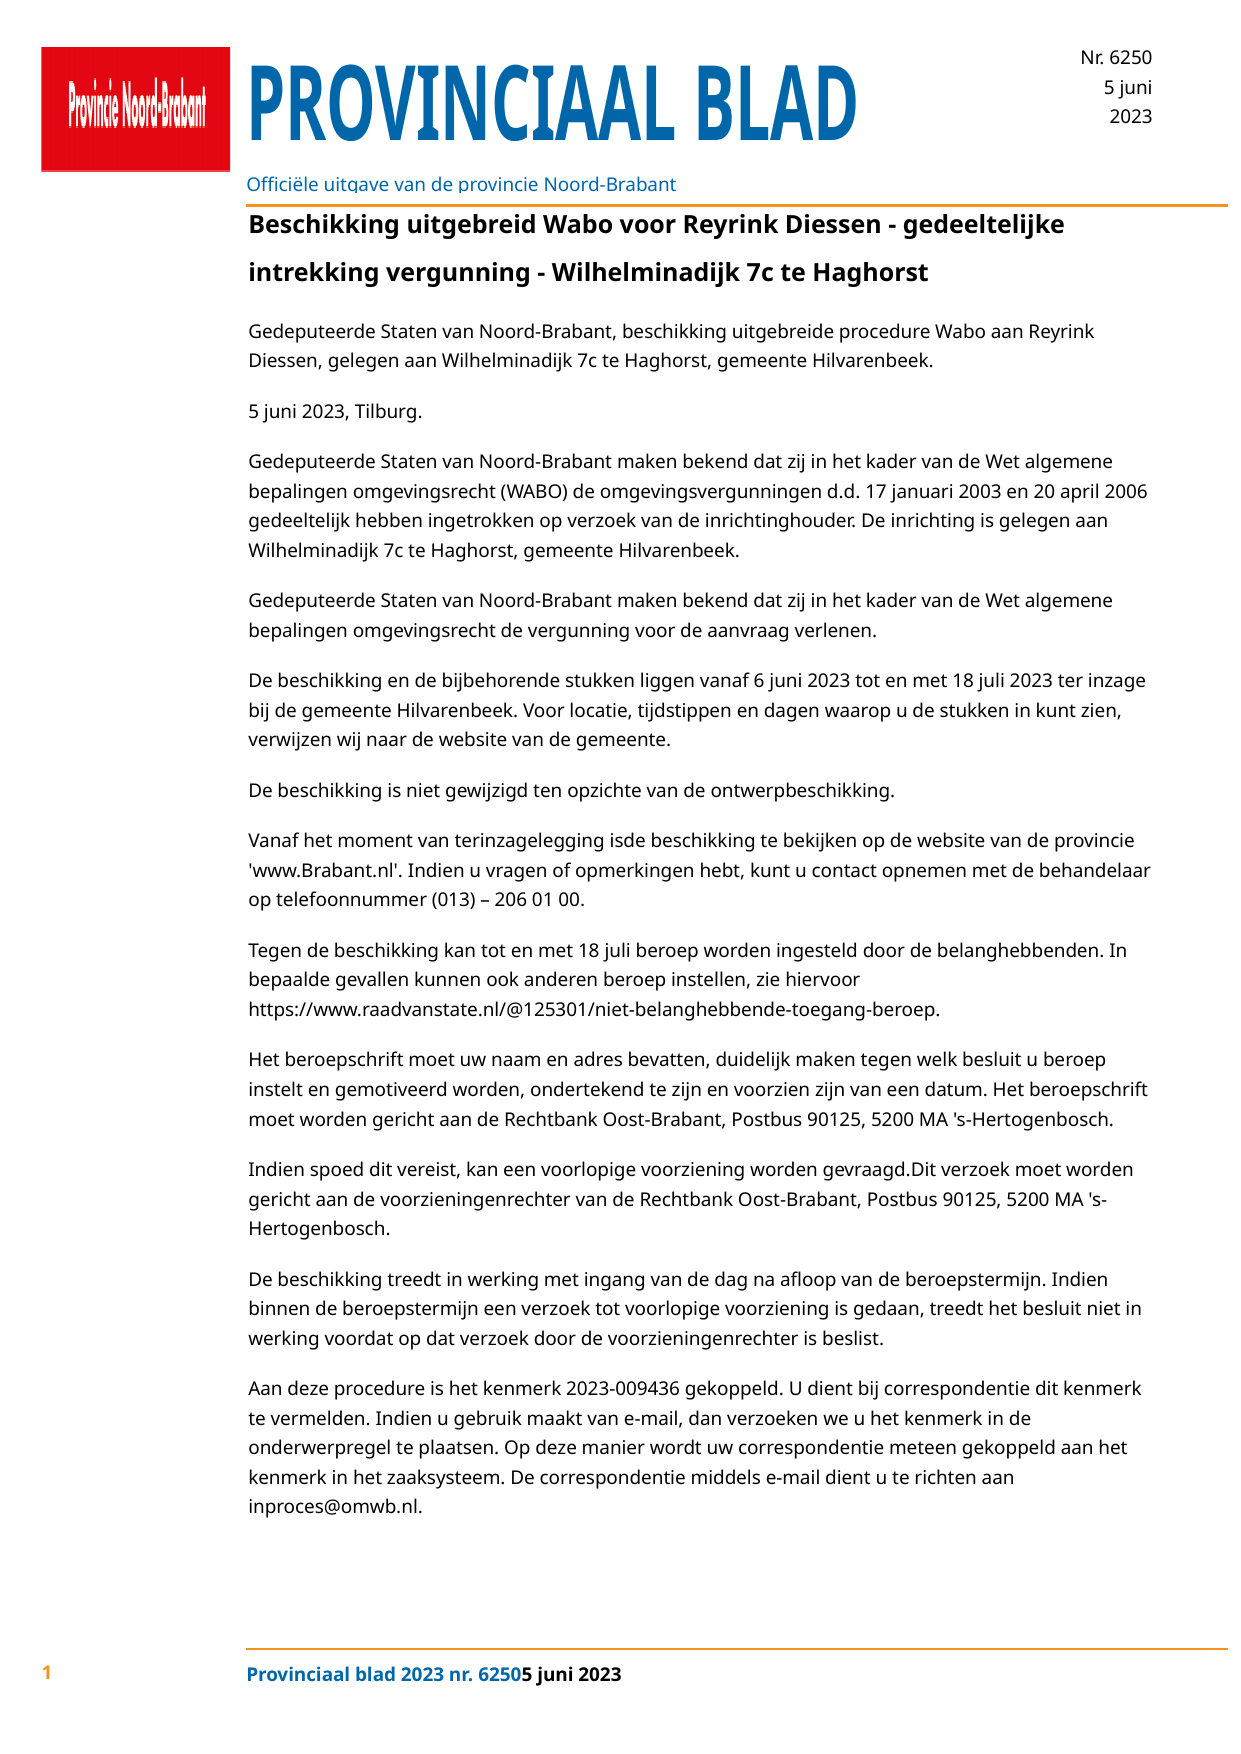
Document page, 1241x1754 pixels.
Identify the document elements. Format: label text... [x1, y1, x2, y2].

text Het beroepschrift moet uw naam en adres bevatten, duidelijk maken tegen welk besluit u beroep instelt en gemotiveerd worden, ondertekend te zijn en voorzien zijn van een datum. Het beroepschrift moet worden gericht aan de Rechtbank Oost-Brabant, Postbus 90125, 5200 MA 's-Hertogenbosch. [248, 1047, 1152, 1132]
picture [41, 47, 231, 172]
text Tegen de beschikking kan tot en met 18 juli beroep worden ingesteld door de belanghebbenden. In bepaalde gevallen kunnen ook anderen beroep instellen, zie hiervoor https://www.raadvanstate.nl/@125301/niet-belanghebbende-toegang-beroep. [248, 937, 1152, 1022]
text Gedeputeerde Staten van Noord-Brabant maken bekend dat zij in het kader van de Wet algemene bepalingen omgevingsrecht (WABO) de omgevingsvergunningen d.d. 17 januari 2003 en 20 april 2006 gedeeltelijk hebben ingetrokken op verzoek van de inrichtinghouder. De inrichting is gelegen aan Wilhelminadijk 7c te Haghorst, gemeente Hilvarenbeek. [248, 448, 1152, 563]
text Beschikking uitgebreid Wabo voor Reyrink Diessen - gedeeltelijke intrekking vergunning - Wilhelminadijk 7c te Haghorst [248, 207, 1152, 288]
text Aan deze procedure is het kenmerk 2023-009436 gekoppeld. U dient bij correspondentie dit kenmerk te vermelden. Indien u gebruik maakt van e-mail, dan verzoeken we u het kenmerk in de onderwerpregel te plaatsen. Op deze manier wordt uw correspondentie meteen gekoppeld aan het kenmerk in het zaaksysteem. De correspondentie middels e-mail dient u te richten aan inproces@omwb.nl. [248, 1375, 1152, 1519]
text Gedeputeerde Staten van Noord-Brabant, beschikking uitgebreide procedure Wabo aan Reyrink Diessen, gelegen aan Wilhelminadijk 7c te Haghorst, gemeente Hilvarenbeek. [248, 318, 1152, 373]
text Indien spoed dit vereist, kan een voorlopige voorziening worden gevraagd.Dit verzoek moet worden gericht aan de voorzieningenrechter van de Rechtbank Oost-Brabant, Postbus 90125, 5200 MA 's-Hertogenbosch. [248, 1156, 1152, 1241]
text Vanaf het moment van terinzagelegging isde beschikking te bekijken op de website van de provincie 'www.Brabant.nl'. Indien u vragen of opmerkingen hebt, kunt u contact opnemen met de behandelaar op telefoonnummer (013) – 206 01 00. [248, 827, 1152, 912]
text De beschikking is niet gewijzigd ten opzichte van de ontwerpbeschikking. [248, 777, 1152, 803]
text Gedeputeerde Staten van Noord-Brabant maken bekend dat zij in het kader van de Wet algemene bepalingen omgevingsrecht de vergunning voor de aanvraag verlenen. [248, 587, 1152, 643]
text De beschikking en de bijbehorende stukken liggen vanaf 6 juni 2023 tot en met 18 juli 2023 ter inzage bij de gemeente Hilvarenbeek. Voor locatie, tijdstippen en dagen waarop u de stukken in kunt zien, verwijzen wij naar de website van de gemeente. [248, 667, 1152, 752]
text De beschikking treedt in werking met ingang van de dag na afloop van de beroepstermijn. Indien binnen de beroepstermijn een verzoek tot voorlopige voorziening is gedaan, treedt het besluit niet in werking voordat op dat verzoek door de voorzieningenrechter is beslist. [248, 1266, 1152, 1351]
text 5 juni 2023, Tilburg. [248, 398, 1152, 424]
